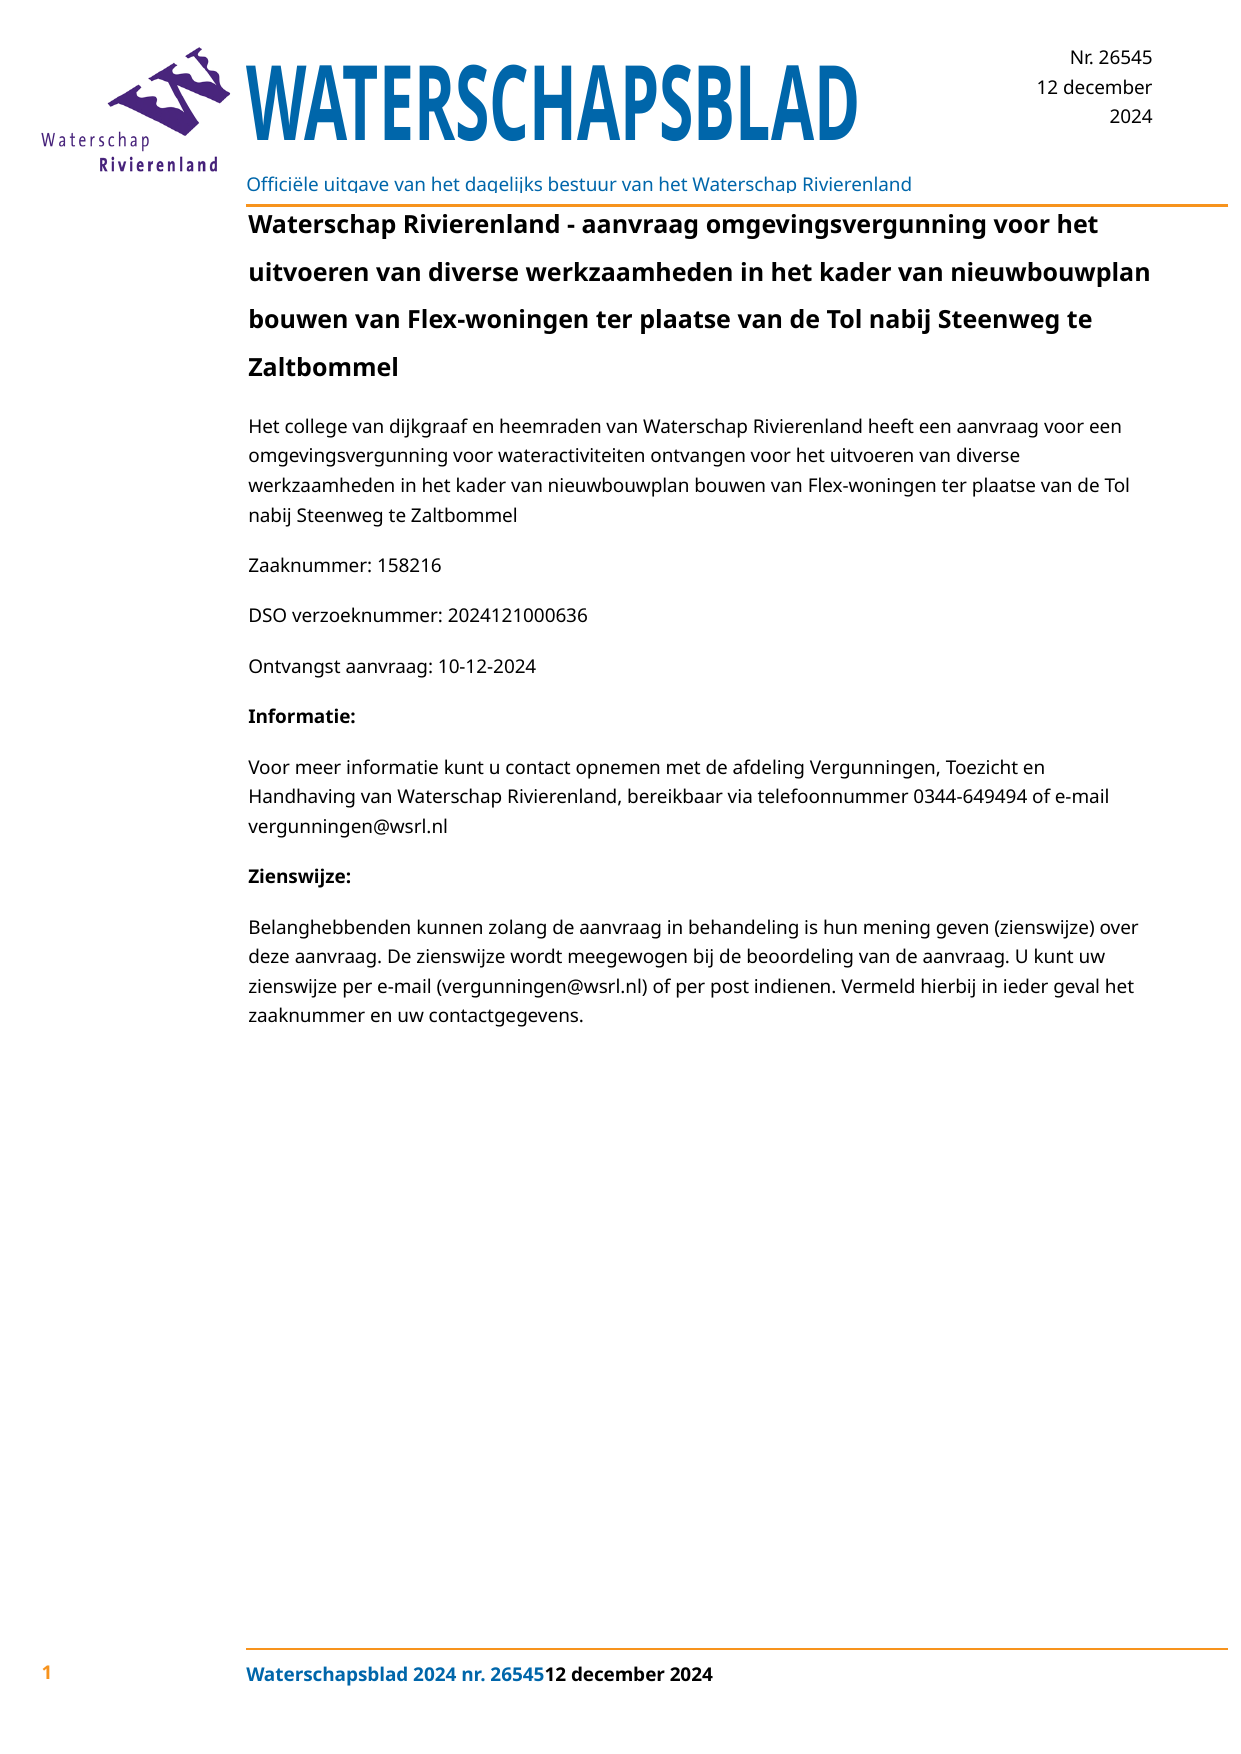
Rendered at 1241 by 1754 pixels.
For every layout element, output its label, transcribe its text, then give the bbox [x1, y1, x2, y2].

text Ontvangst aanvraag: 10-12-2024 [248, 653, 1152, 679]
text Zienswijze: [248, 863, 1152, 889]
text Zaaknummer: 158216 [248, 552, 1152, 578]
picture [41, 47, 231, 172]
text Informatie: [248, 703, 1152, 729]
text Waterschap Rivierenland - aanvraag omgevingsvergunning voor het uitvoeren van diverse werkzaamheden in het kader van nieuwbouwplan bouwen van Flex-woningen ter plaatse van de Tol nabij Steenweg te Zaltbommel [248, 207, 1152, 384]
text Voor meer informatie kunt u contact opnemen met de afdeling Vergunningen, Toezicht en Handhaving van Waterschap Rivierenland, bereikbaar via telefoonnummer 0344-649494 of e-mail vergunningen@wsrl.nl [248, 754, 1152, 839]
text DSO verzoeknummer: 2024121000636 [248, 603, 1152, 628]
text Belanghebbenden kunnen zolang de aanvraag in behandeling is hun mening geven (zienswijze) over deze aanvraag. De zienswijze wordt meegewogen bij de beoordeling van de aanvraag. U kunt uw zienswijze per e-mail (vergunningen@wsrl.nl) of per post indienen. Vermeld hierbij in ieder geval het zaaknummer en uw contactgegevens. [248, 914, 1152, 1028]
text Het college van dijkgraaf en heemraden van Waterschap Rivierenland heeft een aanvraag voor een omgevingsvergunning voor wateractiviteiten ontvangen voor het uitvoeren van diverse werkzaamheden in het kader van nieuwbouwplan bouwen van Flex-woningen ter plaatse van de Tol nabij Steenweg te Zaltbommel [248, 413, 1152, 528]
